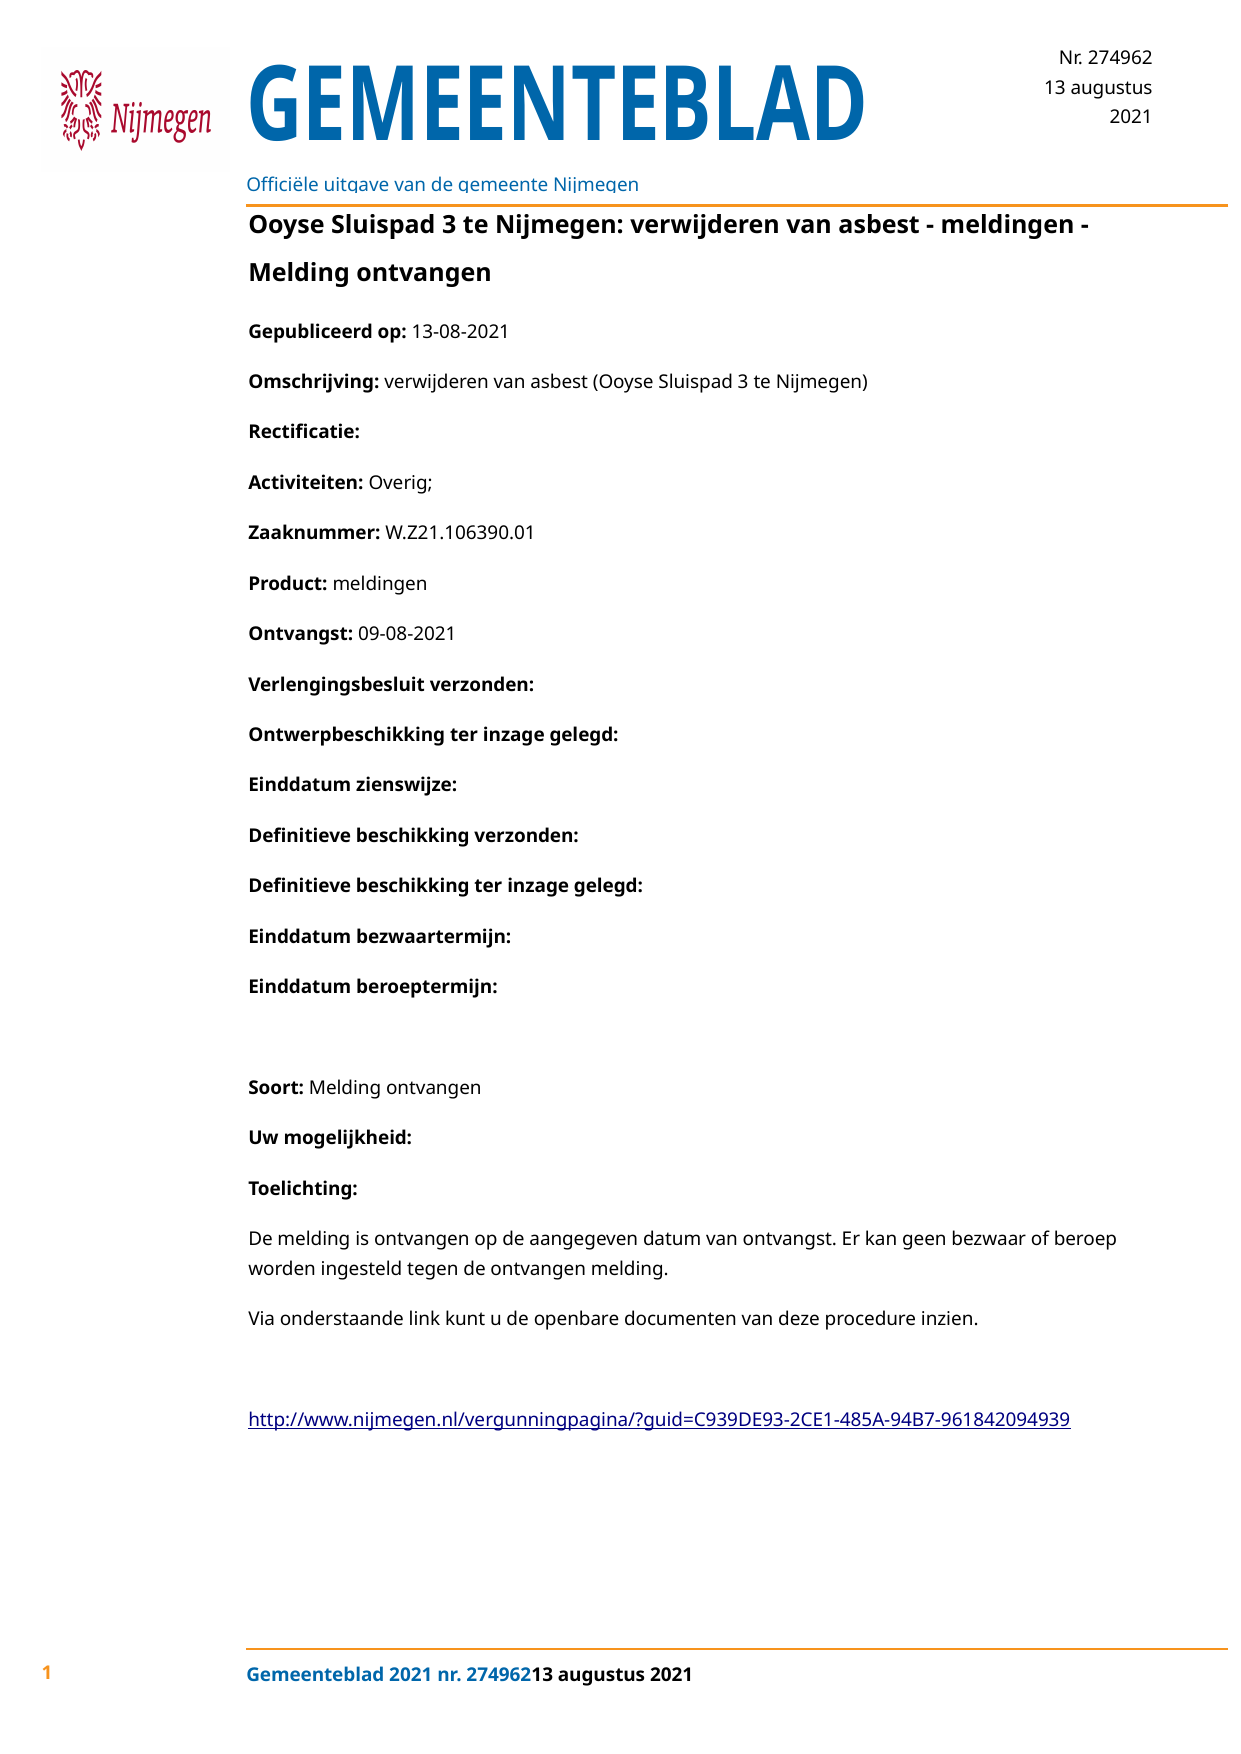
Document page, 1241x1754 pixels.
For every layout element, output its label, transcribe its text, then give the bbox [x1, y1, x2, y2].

text Einddatum zienswijze: [248, 772, 1152, 797]
text Ontvangst: 09-08-2021 [248, 620, 1152, 646]
text Definitieve beschikking verzonden: [248, 822, 1152, 848]
text http://www.nijmegen.nl/vergunningpagina/?guid=C939DE93-2CE1-485A-94B7-961842094939 [248, 1406, 1152, 1432]
text Einddatum bezwaartermijn: [248, 923, 1152, 949]
picture [41, 47, 231, 172]
text Zaaknummer: W.Z21.106390.01 [248, 519, 1152, 545]
text Verlengingsbesluit verzonden: [248, 671, 1152, 697]
text Ooyse Sluispad 3 te Nijmegen: verwijderen van asbest - meldingen - Melding ontvangen [248, 207, 1152, 288]
text De melding is ontvangen op de aangegeven datum van ontvangst. Er kan geen bezwaar of beroep worden ingesteld tegen de ontvangen melding. [248, 1225, 1152, 1281]
text Ontwerpbeschikking ter inzage gelegd: [248, 721, 1152, 747]
text Gepubliceerd op: 13-08-2021 [248, 318, 1152, 344]
text Rectificatie: [248, 419, 1152, 444]
text Uw mogelijkheid: [248, 1124, 1152, 1150]
text Toelichting: [248, 1175, 1152, 1201]
text Product: meldingen [248, 570, 1152, 596]
text Soort: Melding ontvangen [248, 1074, 1152, 1100]
text Via onderstaande link kunt u de openbare documenten van deze procedure inzien. [248, 1305, 1152, 1331]
text Activiteiten: Overig; [248, 469, 1152, 495]
text Definitieve beschikking ter inzage gelegd: [248, 872, 1152, 898]
text Omschrijving: verwijderen van asbest (Ooyse Sluispad 3 te Nijmegen) [248, 368, 1152, 394]
text Einddatum beroeptermijn: [248, 973, 1152, 999]
